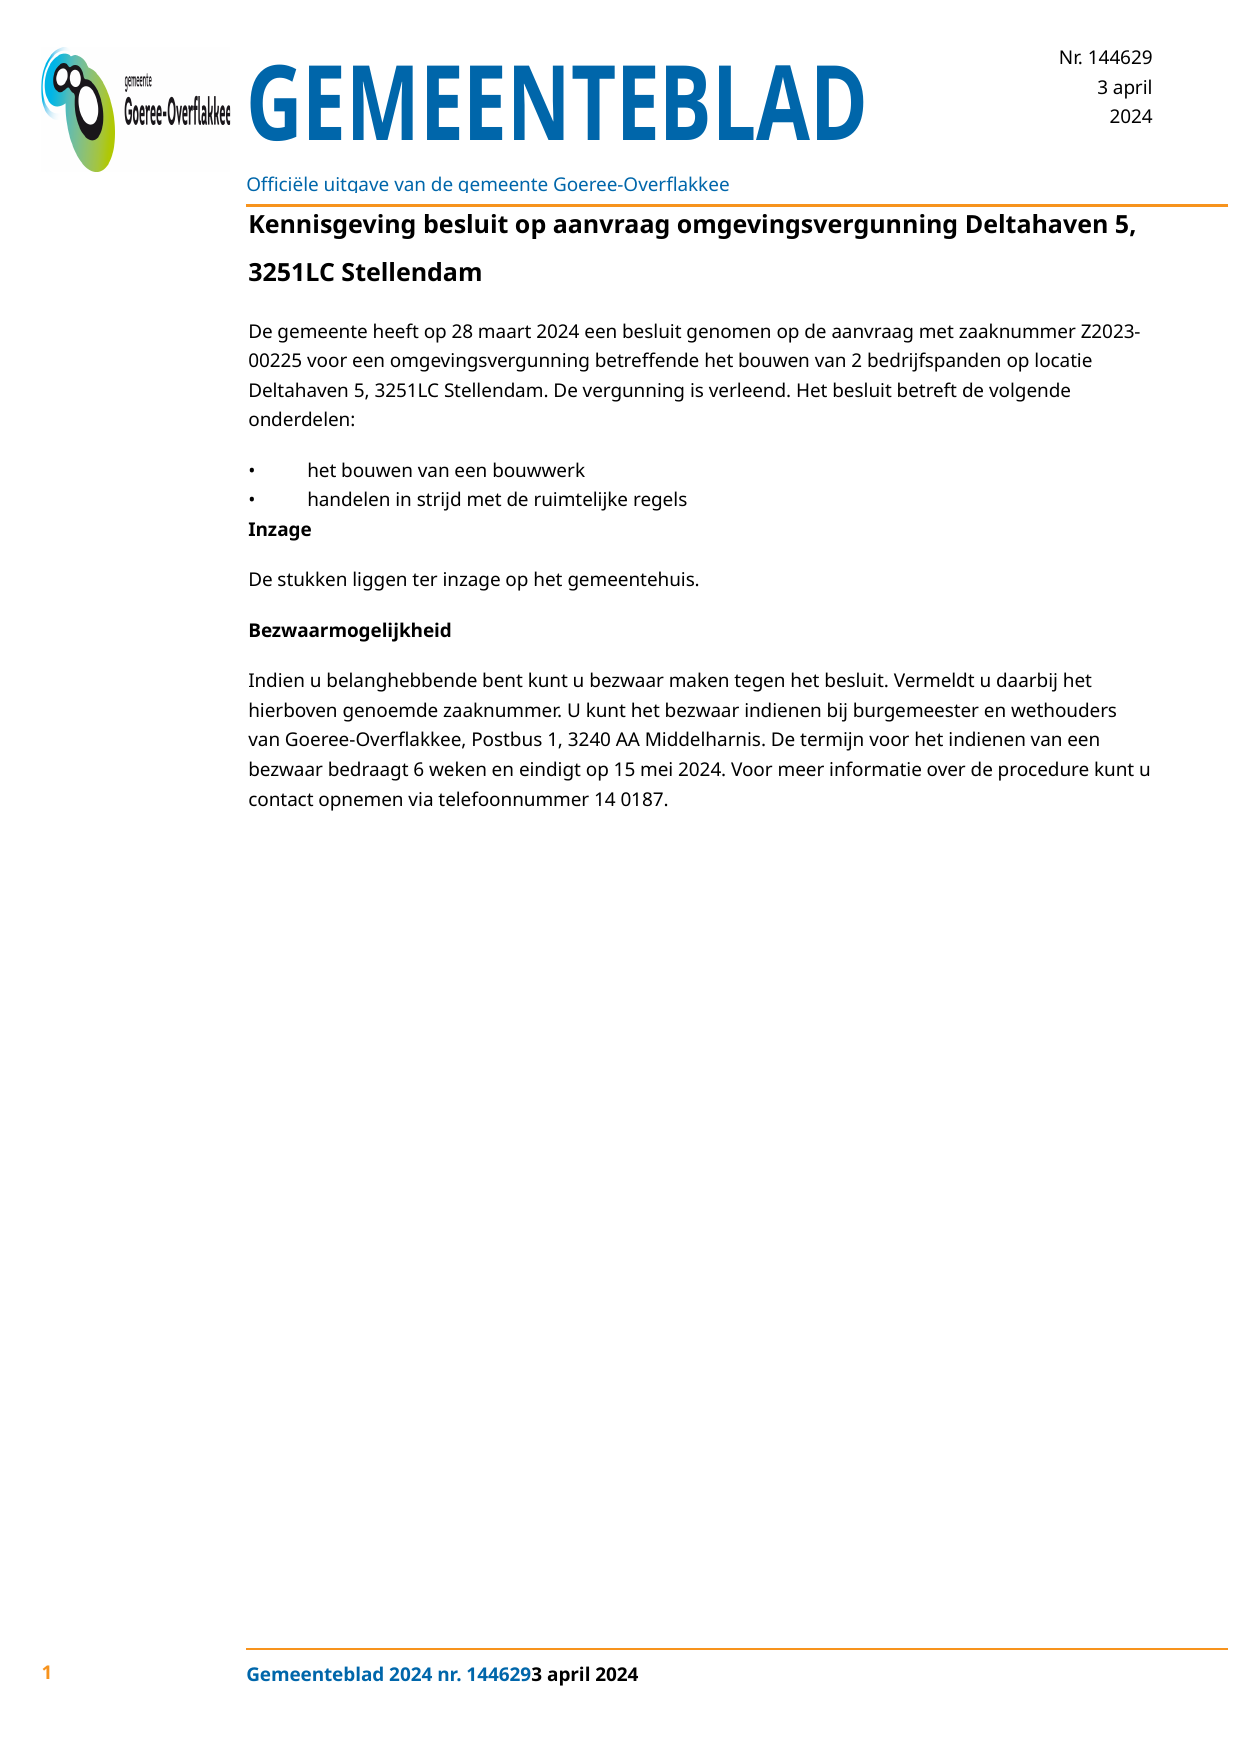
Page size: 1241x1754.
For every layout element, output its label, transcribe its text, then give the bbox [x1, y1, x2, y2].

picture [41, 47, 231, 172]
text De gemeente heeft op 28 maart 2024 een besluit genomen op de aanvraag met zaaknummer Z2023-00225 voor een omgevingsvergunning betreffende het bouwen van 2 bedrijfspanden op locatie Deltahaven 5, 3251LC Stellendam. De vergunning is verleend. Het besluit betreft de volgende onderdelen: [248, 318, 1152, 432]
text De stukken liggen ter inzage op het gemeentehuis. [248, 567, 1152, 592]
list het bouwen van een bouwwerk [248, 457, 1152, 483]
list handelen in strijd met de ruimtelijke regels [248, 487, 1152, 512]
text Indien u belanghebbende bent kunt u bezwaar maken tegen het besluit. Vermeldt u daarbij het hierboven genoemde zaaknummer. U kunt het bezwaar indienen bij burgemeester en wethouders van Goeree-Overflakkee, Postbus 1, 3240 AA Middelharnis. De termijn voor het indienen van een bezwaar bedraagt 6 weken en eindigt op 15 mei 2024. Voor meer informatie over de procedure kunt u contact opnemen via telefoonnummer 14 0187. [248, 667, 1152, 812]
text Inzage [248, 516, 1152, 542]
text Bezwaarmogelijkheid [248, 617, 1152, 643]
text Kennisgeving besluit op aanvraag omgevingsvergunning Deltahaven 5, 3251LC Stellendam [248, 207, 1152, 288]
